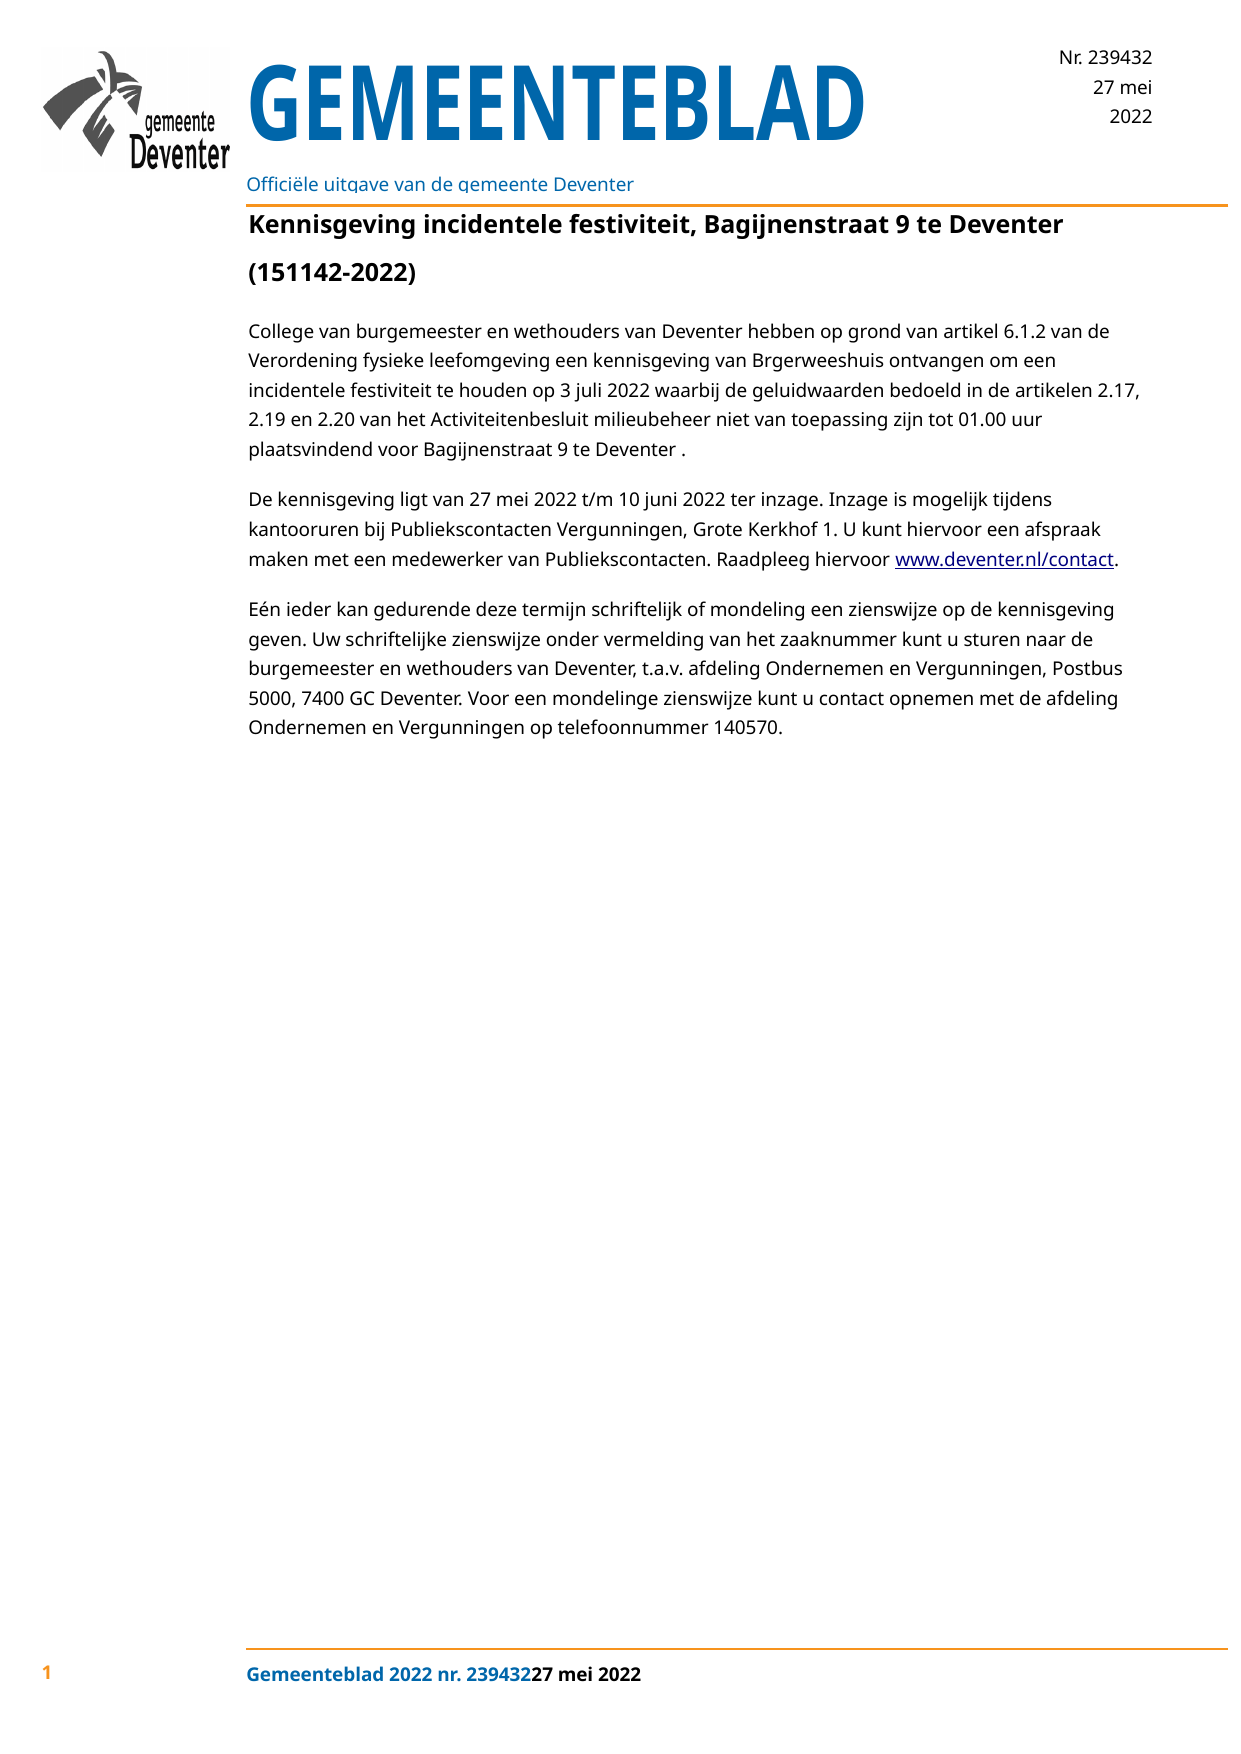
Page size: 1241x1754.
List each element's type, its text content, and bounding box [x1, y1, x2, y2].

text Eén ieder kan gedurende deze termijn schriftelijk of mondeling een zienswijze op de kennisgeving geven. Uw schriftelijke zienswijze onder vermelding van het zaaknummer kunt u sturen naar de burgemeester en wethouders van Deventer, t.a.v. afdeling Ondernemen en Vergunningen, Postbus 5000, 7400 GC Deventer. Voor een mondelinge zienswijze kunt u contact opnemen met de afdeling Ondernemen en Vergunningen op telefoonnummer 140570. [248, 596, 1152, 740]
text Kennisgeving incidentele festiviteit, Bagijnenstraat 9 te Deventer (151142-2022) [248, 207, 1152, 288]
text College van burgemeester en wethouders van Deventer hebben op grond van artikel 6.1.2 van de Verordening fysieke leefomgeving een kennisgeving van Brgerweeshuis ontvangen om een incidentele festiviteit te houden op 3 juli 2022 waarbij de geluidwaarden bedoeld in de artikelen 2.17, 2.19 en 2.20 van het Activiteitenbesluit milieubeheer niet van toepassing zijn tot 01.00 uur plaatsvindend voor Bagijnenstraat 9 te Deventer . [248, 318, 1152, 462]
text De kennisgeving ligt van 27 mei 2022 t/m 10 juni 2022 ter inzage. Inzage is mogelijk tijdens kantooruren bij Publiekscontacten Vergunningen, Grote Kerkhof 1. U kunt hiervoor een afspraak maken met een medewerker van Publiekscontacten. Raadpleeg hiervoor www.deventer.nl/contact. [248, 487, 1152, 572]
picture [41, 47, 231, 172]
